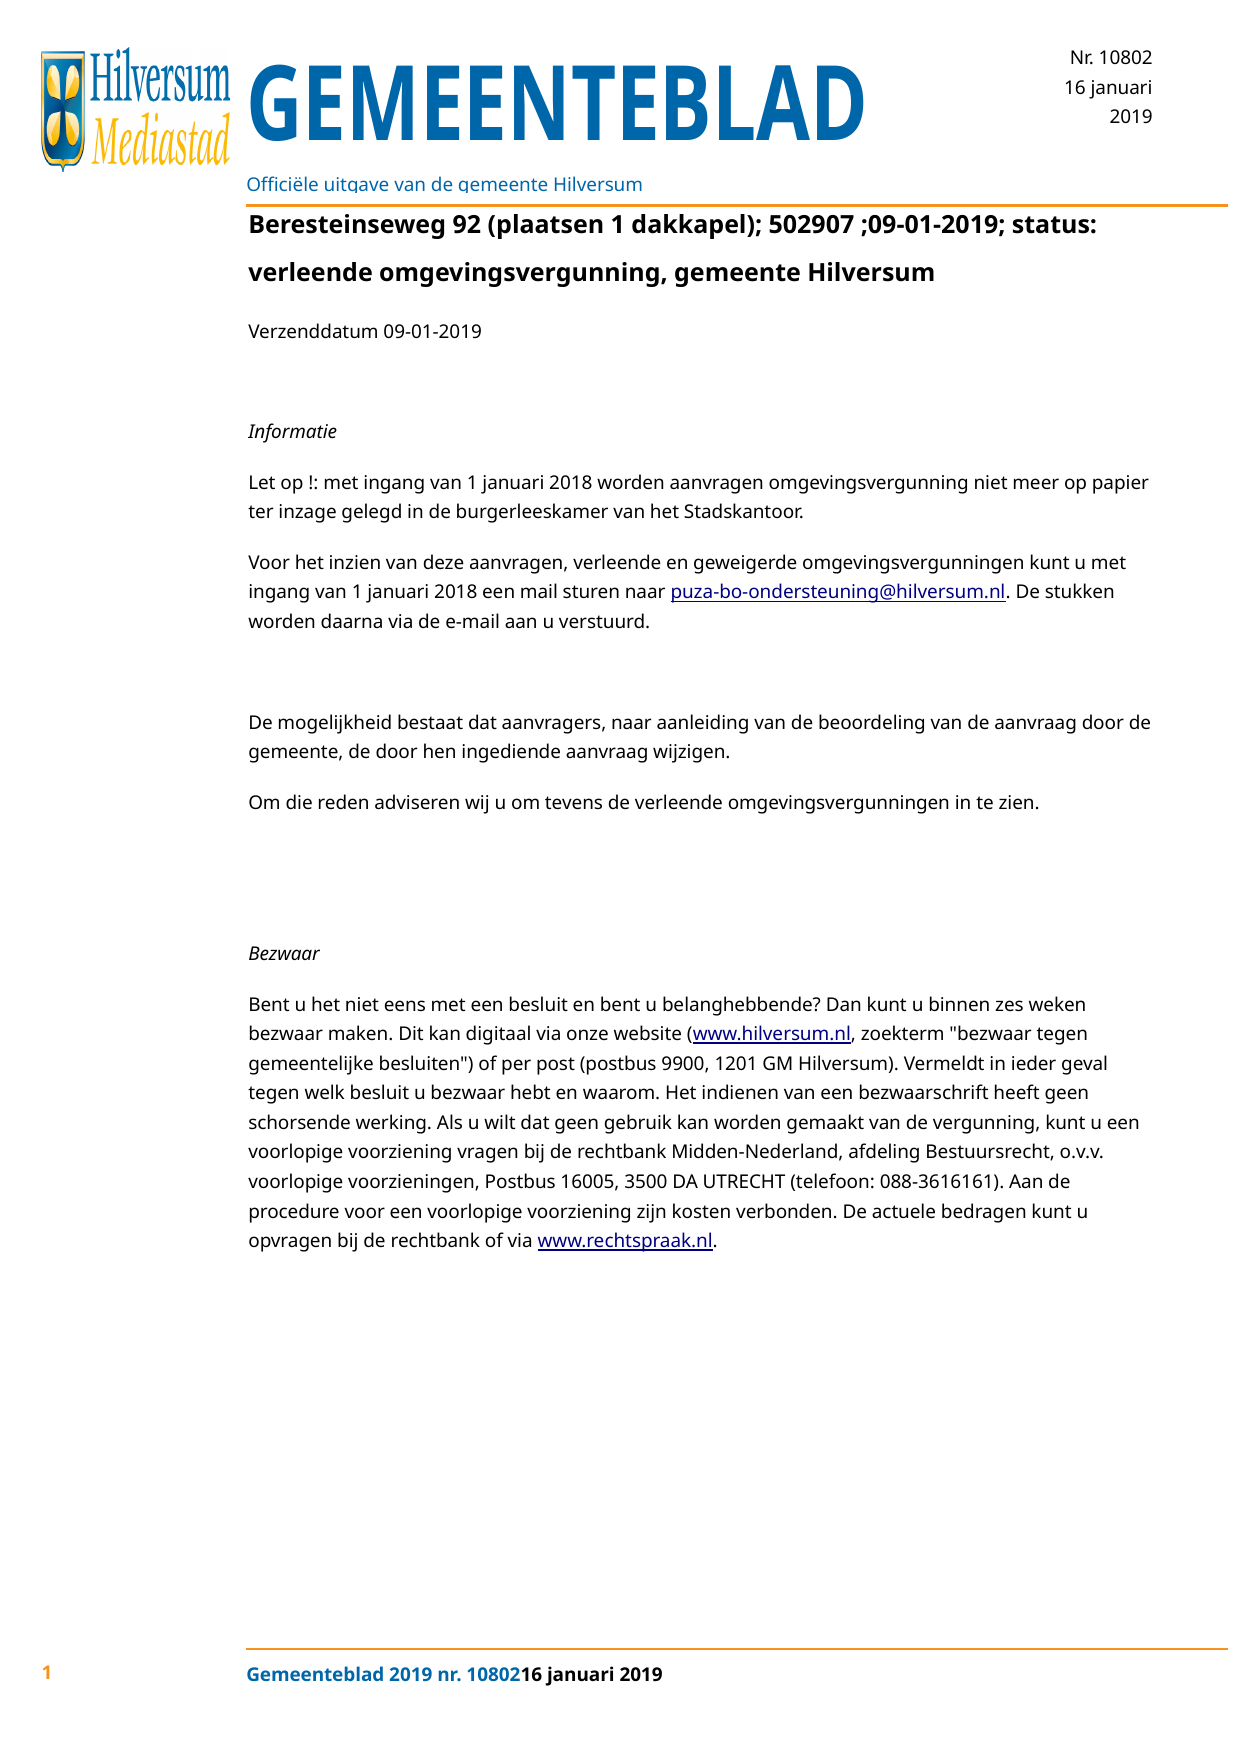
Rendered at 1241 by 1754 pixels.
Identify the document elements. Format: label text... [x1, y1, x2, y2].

text Bezwaar [248, 940, 1152, 966]
text Beresteinseweg 92 (plaatsen 1 dakkapel); 502907 ;09-01-2019; status: verleende omgevingsvergunning, gemeente Hilversum [248, 207, 1152, 288]
text Let op !: met ingang van 1 januari 2018 worden aanvragen omgevingsvergunning niet meer op papier ter inzage gelegd in de burgerleeskamer van het Stadskantoor. [248, 469, 1152, 524]
text Bent u het niet eens met een besluit en bent u belanghebbende? Dan kunt u binnen zes weken bezwaar maken. Dit kan digitaal via onze website (www.hilversum.nl, zoekterm "bezwaar tegen gemeentelijke besluiten") of per post (postbus 9900, 1201 GM Hilversum). Vermeldt in ieder geval tegen welk besluit u bezwaar hebt en waarom. Het indienen van een bezwaarschrift heeft geen schorsende werking. Als u wilt dat geen gebruik kan worden gemaakt van de vergunning, kunt u een voorlopige voorziening vragen bij de rechtbank Midden-Nederland, afdeling Bestuursrecht, o.v.v. voorlopige voorzieningen, Postbus 16005, 3500 DA UTRECHT (telefoon: 088-3616161). Aan de procedure voor een voorlopige voorziening zijn kosten verbonden. De actuele bedragen kunt u opvragen bij de rechtbank of via www.rechtspraak.nl. [248, 991, 1152, 1253]
text De mogelijkheid bestaat dat aanvragers, naar aanleiding van de beoordeling van de aanvraag door de gemeente, de door hen ingediende aanvraag wijzigen. [248, 709, 1152, 764]
picture [41, 47, 231, 172]
text Verzenddatum 09-01-2019 [248, 318, 1152, 344]
text Informatie [248, 419, 1152, 444]
text Voor het inzien van deze aanvragen, verleende en geweigerde omgevingsvergunningen kunt u met ingang van 1 januari 2018 een mail sturen naar puza-bo-ondersteuning@hilversum.nl. De stukken worden daarna via de e-mail aan u verstuurd. [248, 549, 1152, 634]
text Om die reden adviseren wij u om tevens de verleende omgevingsvergunningen in te zien. [248, 789, 1152, 815]
